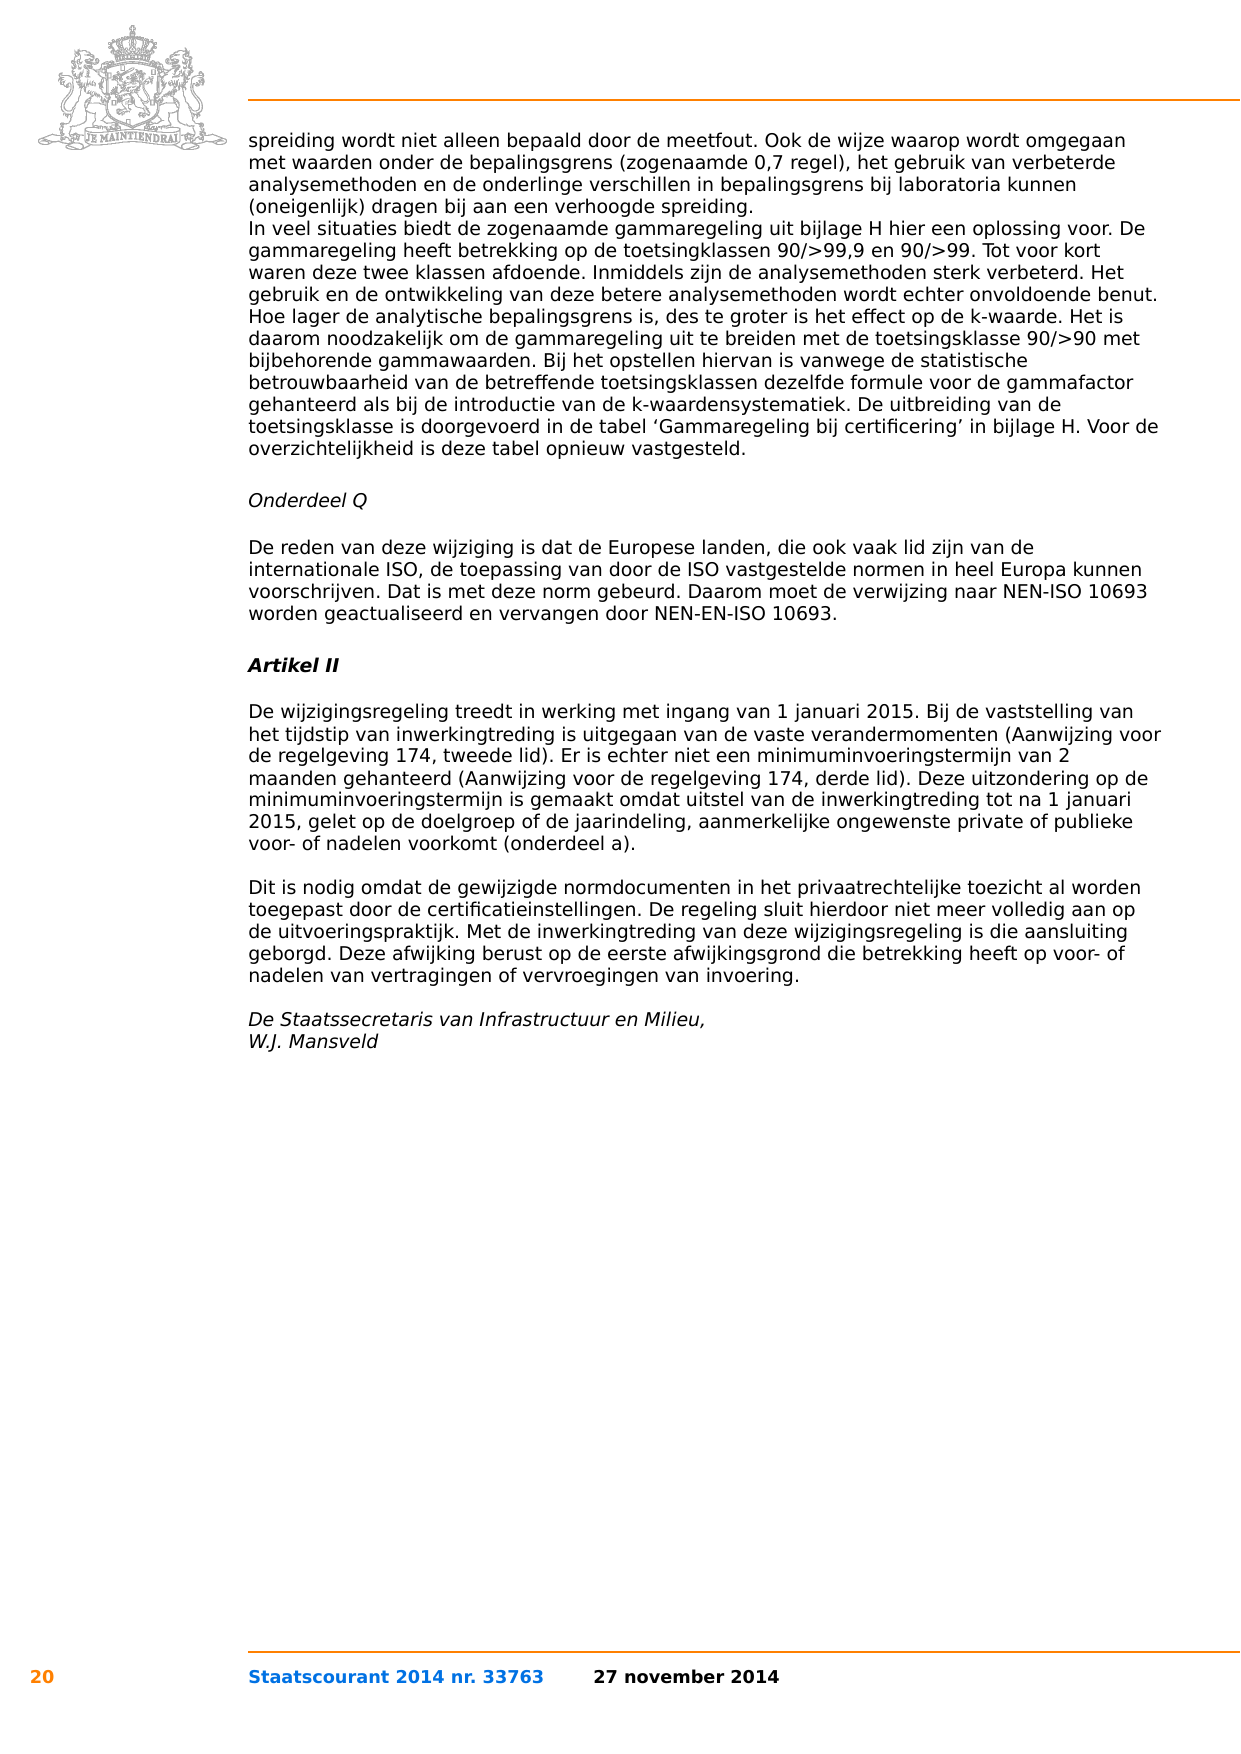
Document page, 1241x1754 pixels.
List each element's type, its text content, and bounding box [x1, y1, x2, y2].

subtitle Onderdeel Q [248, 489, 1163, 512]
text spreiding wordt niet alleen bepaald door de meetfout. Ook de wijze waarop wordt omgegaan met waarden onder de bepalingsgrens (zogenaamde 0,7 regel), het gebruik van verbeterde analysemethoden en de onderlinge verschillen in bepalingsgrens bij laboratoria kunnen (oneigenlijk) dragen bij aan een verhoogde spreiding. [248, 130, 1163, 218]
picture [38, 25, 227, 150]
text De Staatssecretaris van Infrastructuur en Milieu, W.J. Mansveld [248, 1009, 1163, 1053]
text De reden van deze wijziging is dat de Europese landen, die ook vaak lid zijn van de internationale ISO, de toepassing van door de ISO vastgestelde normen in heel Europa kunnen voorschrijven. Dat is met deze norm gebeurd. Daarom moet de verwijzing naar NEN-ISO 10693 worden geactualiseerd en vervangen door NEN-EN-ISO 10693. [248, 537, 1163, 624]
text In veel situaties biedt de zogenaamde gammaregeling uit bijlage H hier een oplossing voor. De gammaregeling heeft betrekking op de toetsingklassen 90/>99,9 en 90/>99. Tot voor kort waren deze twee klassen afdoende. Inmiddels zijn de analysemethoden sterk verbeterd. Het gebruik en de ontwikkeling van deze betere analysemethoden wordt echter onvoldoende benut. Hoe lager de analytische bepalingsgrens is, des te groter is het effect op de k-waarde. Het is daarom noodzakelijk om de gammaregeling uit te breiden met de toetsingsklasse 90/>90 met bijbehorende gammawaarden. Bij het opstellen hiervan is vanwege de statistische betrouwbaarheid van de betreffende toetsingsklassen dezelfde formule voor de gammafactor gehanteerd als bij de introductie van de k-waardensystematiek. De uitbreiding van de toetsingsklasse is doorgevoerd in de tabel ‘Gammaregeling bij certificering’ in bijlage H. Voor de overzichtelijkheid is deze tabel opnieuw vastgesteld. [248, 218, 1163, 459]
text De wijzigingsregeling treedt in werking met ingang van 1 januari 2015. Bij de vaststelling van het tijdstip van inwerkingtreding is uitgegaan van de vaste verandermomenten (Aanwijzing voor de regelgeving 174, tweede lid). Er is echter niet een minimuminvoeringstermijn van 2 maanden gehanteerd (Aanwijzing voor de regelgeving 174, derde lid). Deze uitzondering op de minimuminvoeringstermijn is gemaakt omdat uitstel van de inwerkingtreding tot na 1 januari 2015, gelet op de doelgroep of de jaarindeling, aanmerkelijke ongewenste private of publieke voor- of nadelen voorkomt (onderdeel a). [248, 701, 1163, 855]
subtitle Artikel II [248, 654, 1163, 676]
text Dit is nodig omdat de gewijzigde normdocumenten in het privaatrechtelijke toezicht al worden toegepast door de certificatieinstellingen. De regeling sluit hierdoor niet meer volledig aan op de uitvoeringspraktijk. Met de inwerkingtreding van deze wijzigingsregeling is die aansluiting geborgd. Deze afwijking berust op de eerste afwijkingsgrond die betrekking heeft op voor- of nadelen van vertragingen of vervroegingen van invoering. [248, 877, 1163, 987]
